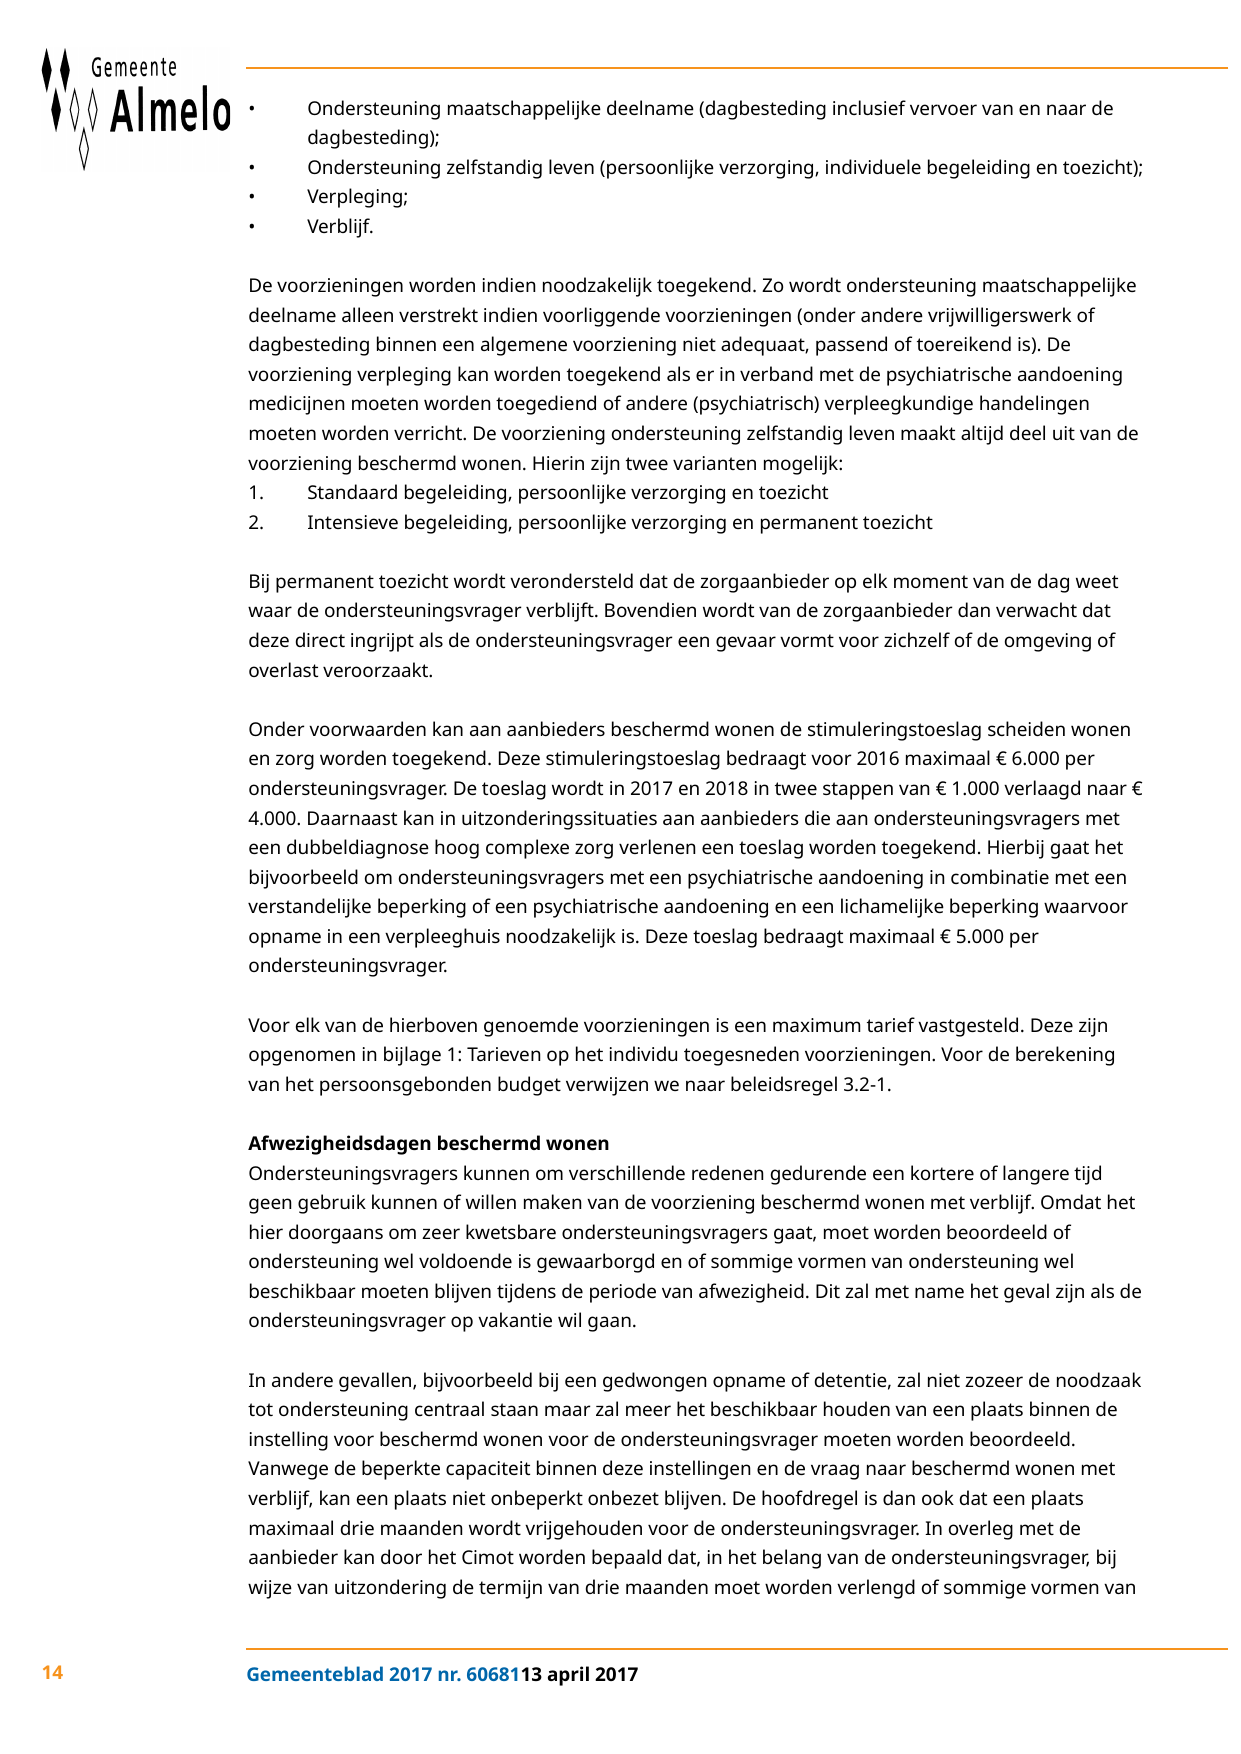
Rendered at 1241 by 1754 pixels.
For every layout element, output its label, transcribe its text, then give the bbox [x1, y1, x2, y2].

list Standaard begeleiding, persoonlijke verzorging en toezicht [248, 479, 1152, 505]
list Verpleging; [248, 183, 1152, 209]
text Afwezigheidsdagen beschermd wonen [248, 1130, 1152, 1156]
text Onder voorwaarden kan aan aanbieders beschermd wonen de stimuleringstoeslag scheiden wonen en zorg worden toegekend. Deze stimuleringstoeslag bedraagt voor 2016 maximaal € 6.000 per ondersteuningsvrager. De toeslag wordt in 2017 en 2018 in twee stappen van € 1.000 verlaagd naar € 4.000. Daarnaast kan in uitzonderingssituaties aan aanbieders die aan ondersteuningsvragers met een dubbeldiagnose hoog complexe zorg verlenen een toeslag worden toegekend. Hierbij gaat het bijvoorbeeld om ondersteuningsvragers met een psychiatrische aandoening in combinatie met een verstandelijke beperking of een psychiatrische aandoening en een lichamelijke beperking waarvoor opname in een verpleeghuis noodzakelijk is. Deze toeslag bedraagt maximaal € 5.000 per ondersteuningsvrager. [248, 716, 1152, 978]
list Ondersteuning zelfstandig leven (persoonlijke verzorging, individuele begeleiding en toezicht); [248, 154, 1152, 180]
list Verblijf. [248, 213, 1152, 239]
text In andere gevallen, bijvoorbeeld bij een gedwongen opname of detentie, zal niet zozeer de noodzaak tot ondersteuning centraal staan maar zal meer het beschikbaar houden van een plaats binnen de instelling voor beschermd wonen voor de ondersteuningsvrager moeten worden beoordeeld. Vanwege de beperkte capaciteit binnen deze instellingen en de vraag naar beschermd wonen met verblijf, kan een plaats niet onbeperkt onbezet blijven. De hoofdregel is dan ook dat een plaats maximaal drie maanden wordt vrijgehouden voor de ondersteuningsvrager. In overleg met de aanbieder kan door het Cimot worden bepaald dat, in het belang van de ondersteuningsvrager, bij wijze van uitzondering de termijn van drie maanden moet worden verlengd of sommige vormen van [248, 1367, 1152, 1600]
picture [41, 47, 231, 172]
text Bij permanent toezicht wordt verondersteld dat de zorgaanbieder op elk moment van de dag weet waar de ondersteuningsvrager verblijft. Bovendien wordt van de zorgaanbieder dan verwacht dat deze direct ingrijpt als de ondersteuningsvrager een gevaar vormt voor zichzelf of de omgeving of overlast veroorzaakt. [248, 568, 1152, 683]
list Intensieve begeleiding, persoonlijke verzorging en permanent toezicht [248, 509, 1152, 535]
list Ondersteuning maatschappelijke deelname (dagbesteding inclusief vervoer van en naar de dagbesteding); [248, 95, 1152, 150]
text Voor elk van de hierboven genoemde voorzieningen is een maximum tarief vastgesteld. Deze zijn opgenomen in bijlage 1: Tarieven op het individu toegesneden voorzieningen. Voor de berekening van het persoonsgebonden budget verwijzen we naar beleidsregel 3.2-1. [248, 1012, 1152, 1097]
text De voorzieningen worden indien noodzakelijk toegekend. Zo wordt ondersteuning maatschappelijke deelname alleen verstrekt indien voorliggende voorzieningen (onder andere vrijwilligerswerk of dagbesteding binnen een algemene voorziening niet adequaat, passend of toereikend is). De voorziening verpleging kan worden toegekend als er in verband met de psychiatrische aandoening medicijnen moeten worden toegediend of andere (psychiatrisch) verpleegkundige handelingen moeten worden verricht. De voorziening ondersteuning zelfstandig leven maakt altijd deel uit van de voorziening beschermd wonen. Hierin zijn twee varianten mogelijk: [248, 272, 1152, 476]
text Ondersteuningsvragers kunnen om verschillende redenen gedurende een kortere of langere tijd geen gebruik kunnen of willen maken van de voorziening beschermd wonen met verblijf. Omdat het hier doorgaans om zeer kwetsbare ondersteuningsvragers gaat, moet worden beoordeeld of ondersteuning wel voldoende is gewaarborgd en of sommige vormen van ondersteuning wel beschikbaar moeten blijven tijdens de periode van afwezigheid. Dit zal met name het geval zijn als de ondersteuningsvrager op vakantie wil gaan. [248, 1160, 1152, 1333]
